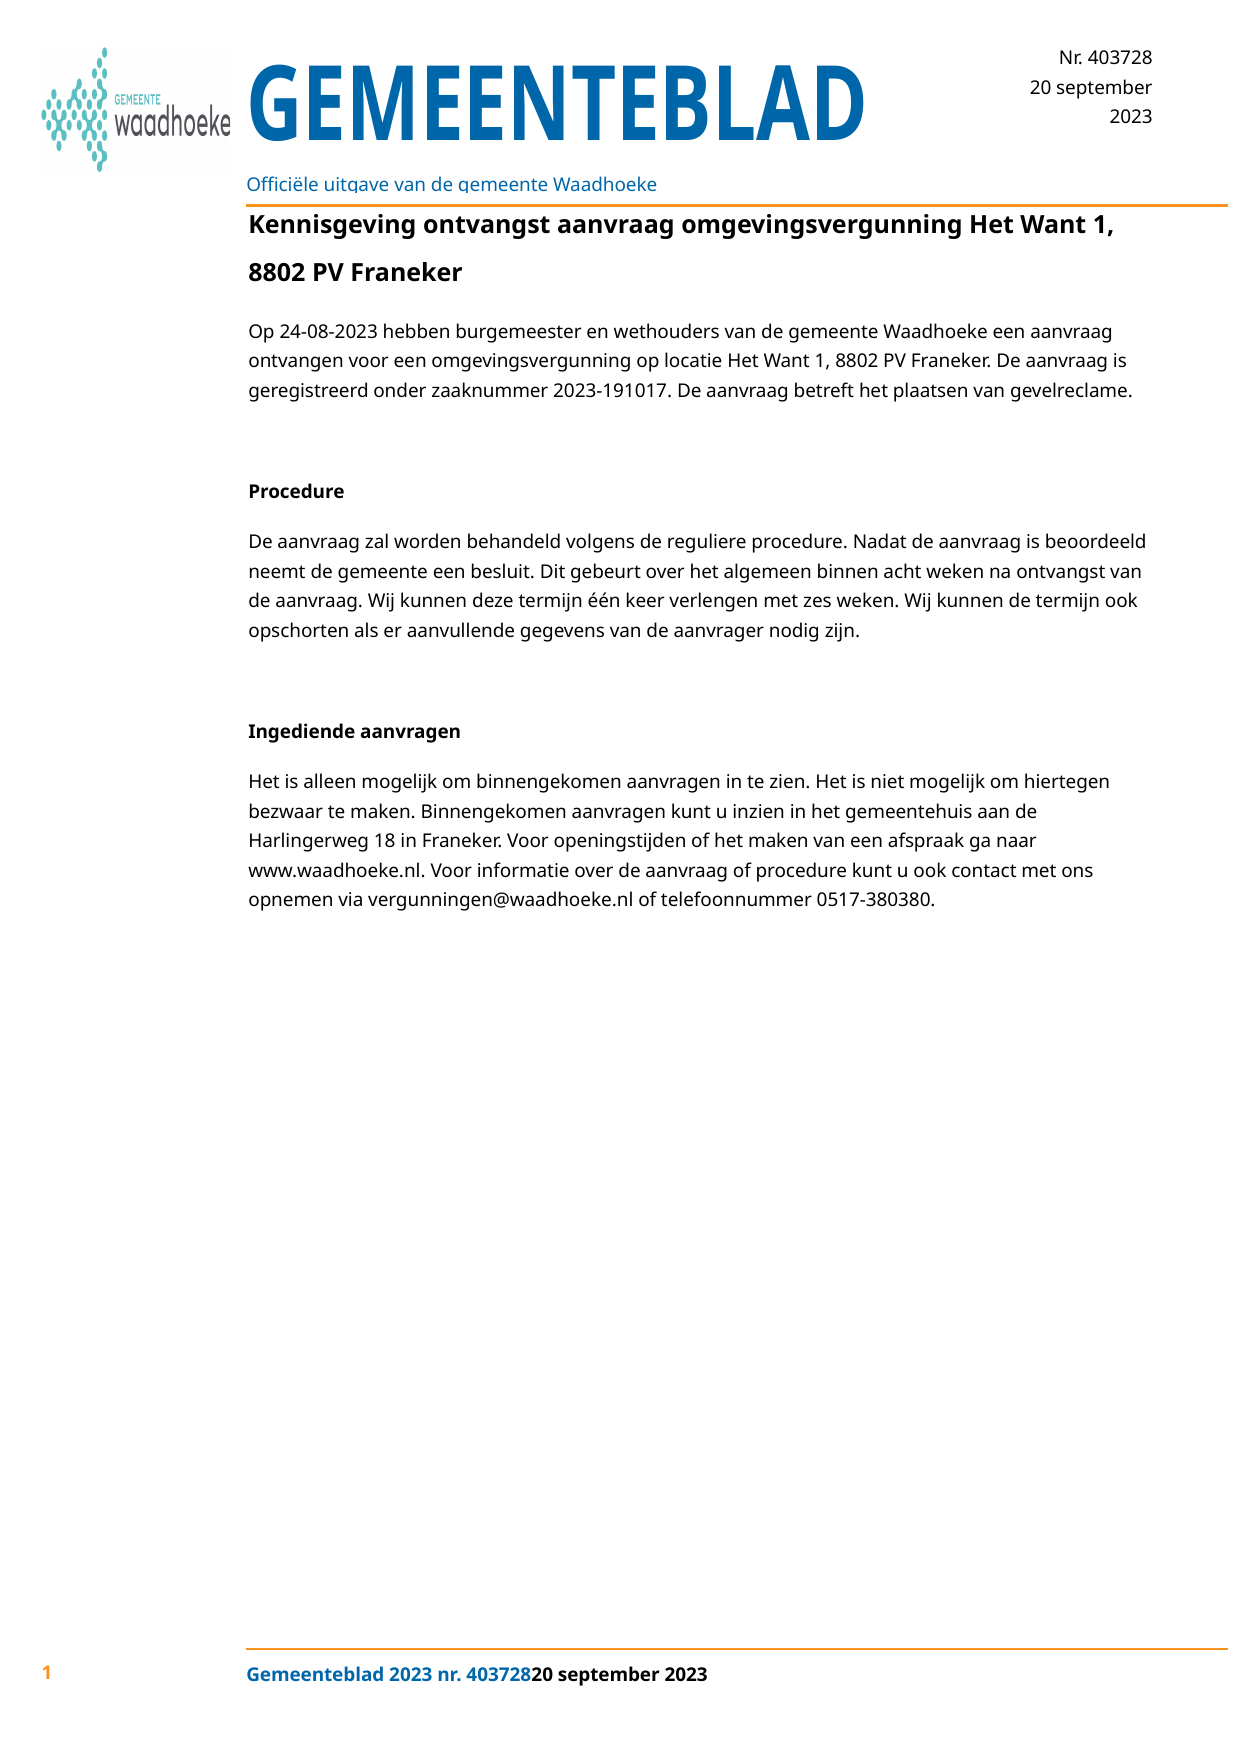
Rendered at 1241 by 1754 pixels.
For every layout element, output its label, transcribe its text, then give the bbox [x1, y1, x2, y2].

text Kennisgeving ontvangst aanvraag omgevingsvergunning Het Want 1, 8802 PV Franeker [248, 207, 1152, 288]
text Het is alleen mogelijk om binnengekomen aanvragen in te zien. Het is niet mogelijk om hiertegen bezwaar te maken. Binnengekomen aanvragen kunt u inzien in het gemeentehuis aan de Harlingerweg 18 in Franeker. Voor openingstijden of het maken van een afspraak ga naar www.waadhoeke.nl. Voor informatie over de aanvraag of procedure kunt u ook contact met ons opnemen via vergunningen@waadhoeke.nl of telefoonnummer 0517-380380. [248, 768, 1152, 912]
picture [41, 47, 231, 172]
text Op 24-08-2023 hebben burgemeester en wethouders van de gemeente Waadhoeke een aanvraag ontvangen voor een omgevingsvergunning op locatie Het Want 1, 8802 PV Franeker. De aanvraag is geregistreerd onder zaaknummer 2023-191017. De aanvraag betreft het plaatsen van gevelreclame. [248, 318, 1152, 403]
text De aanvraag zal worden behandeld volgens de reguliere procedure. Nadat de aanvraag is beoordeeld neemt de gemeente een besluit. Dit gebeurt over het algemeen binnen acht weken na ontvangst van de aanvraag. Wij kunnen deze termijn één keer verlengen met zes weken. Wij kunnen de termijn ook opschorten als er aanvullende gegevens van de aanvrager nodig zijn. [248, 528, 1152, 643]
text Ingediende aanvragen [248, 718, 1152, 744]
text Procedure [248, 478, 1152, 504]
